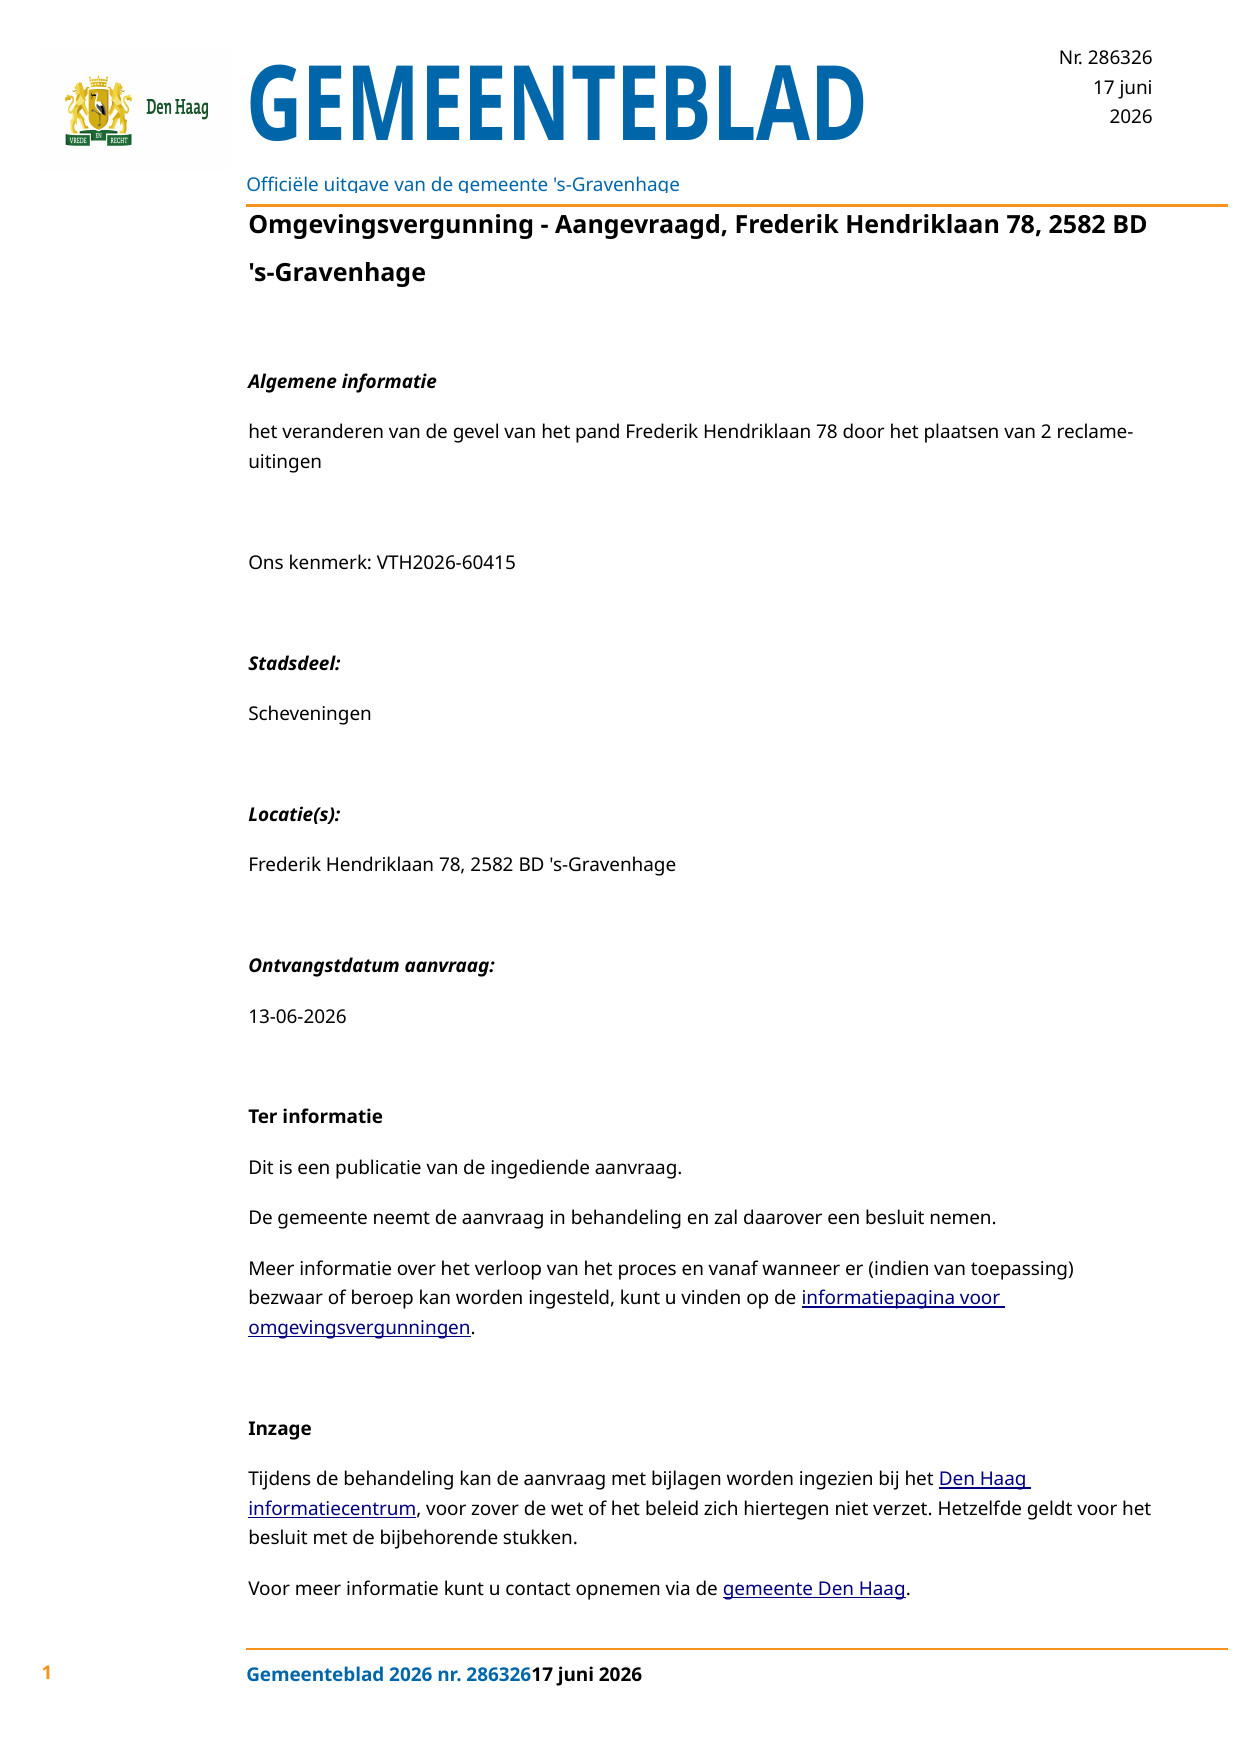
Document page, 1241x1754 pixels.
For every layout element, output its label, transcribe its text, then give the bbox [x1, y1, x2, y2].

text Inzage [248, 1415, 1152, 1441]
text Frederik Hendriklaan 78, 2582 BD 's-Gravenhage [248, 852, 1152, 877]
text Locatie(s): [248, 801, 1152, 827]
picture [41, 47, 231, 172]
text het veranderen van de gevel van het pand Frederik Hendriklaan 78 door het plaatsen van 2 reclame-uitingen [248, 419, 1152, 474]
text Dit is een publicatie van de ingediende aanvraag. [248, 1154, 1152, 1180]
text Ontvangstdatum aanvraag: [248, 952, 1152, 978]
text Algemene informatie [248, 368, 1152, 394]
text Tijdens de behandeling kan de aanvraag met bijlagen worden ingezien bij het Den Haag informatiecentrum, voor zover de wet of het beleid zich hiertegen niet verzet. Hetzelfde geldt voor het besluit met de bijbehorende stukken. [248, 1465, 1152, 1550]
text Omgevingsvergunning - Aangevraagd, Frederik Hendriklaan 78, 2582 BD 's-Gravenhage [248, 207, 1152, 288]
text 13-06-2026 [248, 1003, 1152, 1029]
text Meer informatie over het verloop van het proces en vanaf wanneer er (indien van toepassing) bezwaar of beroep kan worden ingesteld, kunt u vinden op de informatiepagina voor omgevingsvergunningen. [248, 1255, 1152, 1340]
text Ons kenmerk: VTH2026-60415 [248, 549, 1152, 575]
text De gemeente neemt de aanvraag in behandeling en zal daarover een besluit nemen. [248, 1204, 1152, 1230]
text Voor meer informatie kunt u contact opnemen via de gemeente Den Haag. [248, 1575, 1152, 1601]
text Scheveningen [248, 700, 1152, 726]
text Stadsdeel: [248, 650, 1152, 676]
text Ter informatie [248, 1104, 1152, 1129]
